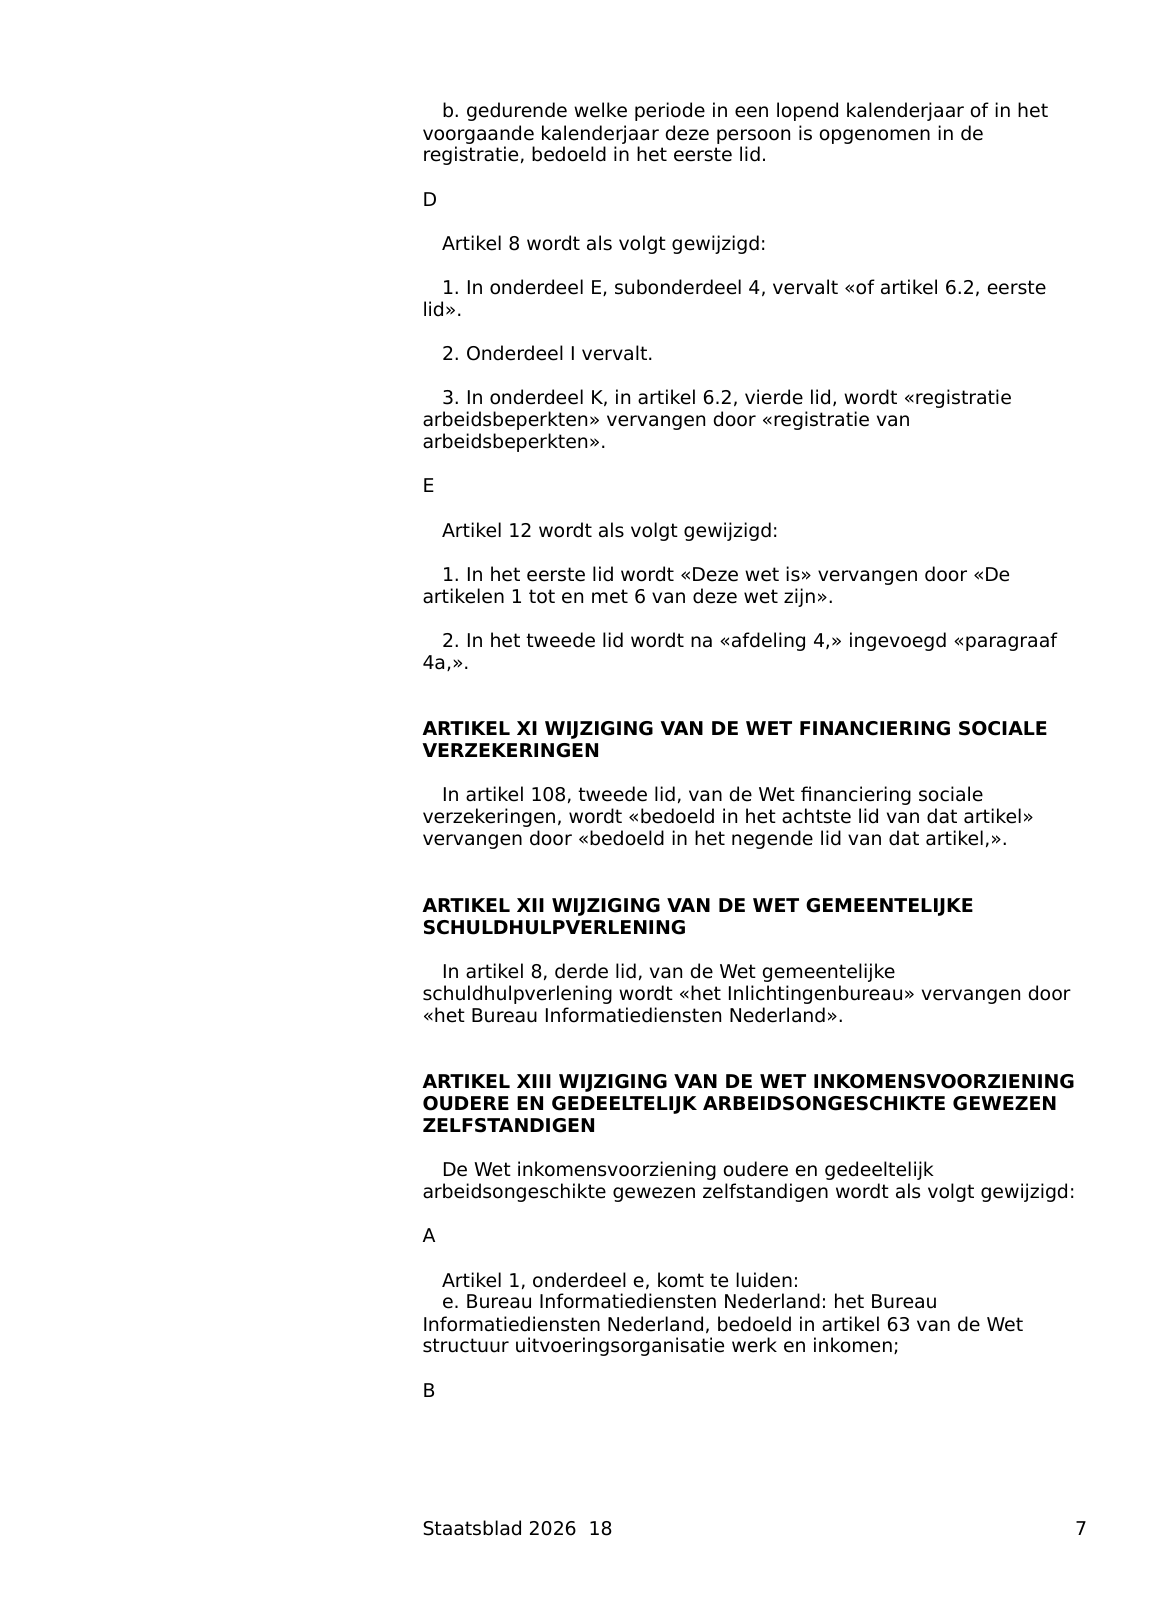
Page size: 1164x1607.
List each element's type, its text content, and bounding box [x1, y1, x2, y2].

text 1. In onderdeel E, subonderdeel 4, vervalt «of artikel 6.2, eerste lid». [422, 277, 1087, 321]
text b. gedurende welke periode in een lopend kalenderjaar of in het voorgaande kalenderjaar deze persoon is opgenomen in de registratie, bedoeld in het eerste lid. [422, 100, 1087, 166]
text D [422, 188, 1087, 211]
text B [422, 1379, 1087, 1402]
text E [422, 475, 1087, 497]
text De Wet inkomensvoorziening oudere en gedeeltelijk arbeidsongeschikte gewezen zelfstandigen wordt als volgt gewijzigd: [422, 1159, 1087, 1203]
text 1. In het eerste lid wordt «Deze wet is» vervangen door «De artikelen 1 tot en met 6 van deze wet zijn». [422, 564, 1087, 608]
text In artikel 108, tweede lid, van de Wet financiering sociale verzekeringen, wordt «bedoeld in het achtste lid van dat artikel» vervangen door «bedoeld in het negende lid van dat artikel,». [422, 784, 1087, 850]
text 2. Onderdeel I vervalt. [422, 343, 1087, 365]
text 2. In het tweede lid wordt na «afdeling 4,» ingevoegd «paragraaf 4a,». [422, 630, 1087, 674]
subtitle ARTIKEL XII WIJZIGING VAN DE WET GEMEENTELIJKE SCHULDHULPVERLENING [422, 894, 1087, 938]
text In artikel 8, derde lid, van de Wet gemeentelijke schuldhulpverlening wordt «het Inlichtingenbureau» vervangen door «het Bureau Informatiediensten Nederland». [422, 961, 1087, 1027]
text Artikel 12 wordt als volgt gewijzigd: [422, 519, 1087, 541]
subtitle ARTIKEL XIII WIJZIGING VAN DE WET INKOMENSVOORZIENING OUDERE EN GEDEELTELIJK ARBEIDSONGESCHIKTE GEWEZEN ZELFSTANDIGEN [422, 1071, 1087, 1137]
text 3. In onderdeel K, in artikel 6.2, vierde lid, wordt «registratie arbeidsbeperkten» vervangen door «registratie van arbeidsbeperkten». [422, 387, 1087, 453]
subtitle ARTIKEL XI WIJZIGING VAN DE WET FINANCIERING SOCIALE VERZEKERINGEN [422, 718, 1087, 762]
text Artikel 1, onderdeel e, komt te luiden: [422, 1269, 1087, 1291]
text e. Bureau Informatiediensten Nederland: het Bureau Informatiediensten Nederland, bedoeld in artikel 63 van de Wet structuur uitvoeringsorganisatie werk en inkomen; [422, 1291, 1087, 1357]
text Artikel 8 wordt als volgt gewijzigd: [422, 233, 1087, 255]
text A [422, 1225, 1087, 1247]
